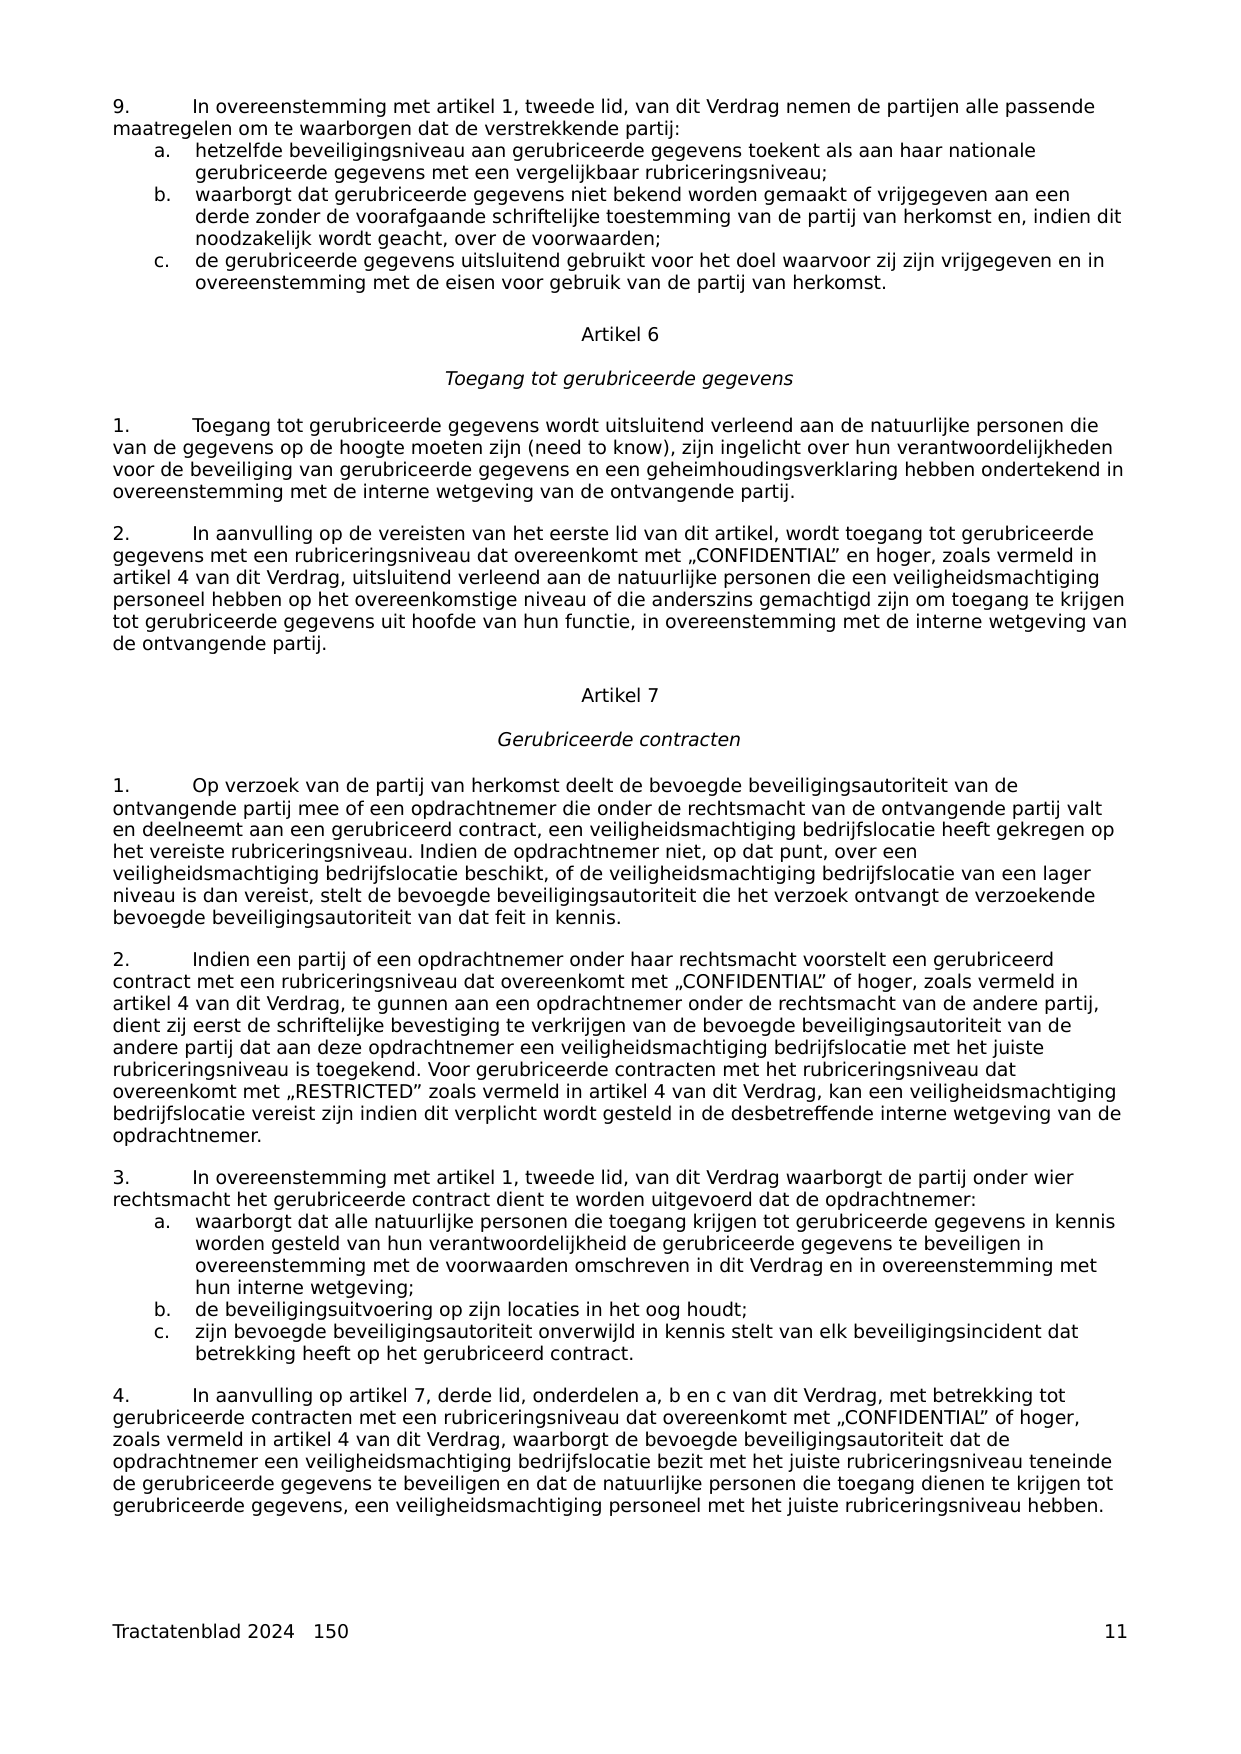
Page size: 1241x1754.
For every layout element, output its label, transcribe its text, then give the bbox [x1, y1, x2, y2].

text 1. Op verzoek van de partij van herkomst deelt de bevoegde beveiligingsautoriteit van de ontvangende partij mee of een opdrachtnemer die onder de rechtsmacht van de ontvangende partij valt en deelneemt aan een gerubriceerd contract, een veiligheidsmachtiging bedrijfslocatie heeft gekregen op het vereiste rubriceringsniveau. Indien de opdrachtnemer niet, op dat punt, over een veiligheidsmachtiging bedrijfslocatie beschikt, of de veiligheidsmachtiging bedrijfslocatie van een lager niveau is dan vereist, stelt de bevoegde beveiligingsautoriteit die het verzoek ontvangt de verzoekende bevoegde beveiligingsautoriteit van dat feit in kennis. [112, 775, 1128, 929]
text 2. In aanvulling op de vereisten van het eerste lid van dit artikel, wordt toegang tot gerubriceerde gegevens met een rubriceringsniveau dat overeenkomt met „CONFIDENTIAL” en hoger, zoals vermeld in artikel 4 van dit Verdrag, uitsluitend verleend aan de natuurlijke personen die een veiligheidsmachtiging personeel hebben op het overeenkomstige niveau of die anderszins gemachtigd zijn om toegang te krijgen tot gerubriceerde gegevens uit hoofde van hun functie, in overeenstemming met de interne wetgeving van de ontvangende partij. [112, 523, 1128, 654]
text b. de beveiligingsuitvoering op zijn locaties in het oog houdt; [153, 1299, 1128, 1321]
text 4. In aanvulling op artikel 7, derde lid, onderdelen a, b en c van dit Verdrag, met betrekking tot gerubriceerde contracten met een rubriceringsniveau dat overeenkomt met „CONFIDENTIAL” of hoger, zoals vermeld in artikel 4 van dit Verdrag, waarborgt de bevoegde beveiligingsautoriteit dat de opdrachtnemer een veiligheidsmachtiging bedrijfslocatie bezit met het juiste rubriceringsniveau teneinde de gerubriceerde gegevens te beveiligen en dat de natuurlijke personen die toegang dienen te krijgen tot gerubriceerde gegevens, een veiligheidsmachtiging personeel met het juiste rubriceringsniveau hebben. [112, 1385, 1128, 1517]
text a. waarborgt dat alle natuurlijke personen die toegang krijgen tot gerubriceerde gegevens in kennis worden gesteld van hun verantwoordelijkheid de gerubriceerde gegevens te beveiligen in overeenstemming met de voorwaarden omschreven in dit Verdrag en in overeenstemming met hun interne wetgeving; [153, 1211, 1128, 1299]
text 3. In overeenstemming met artikel 1, tweede lid, van dit Verdrag waarborgt de partij onder wier rechtsmacht het gerubriceerde contract dient te worden uitgevoerd dat de opdrachtnemer: [112, 1167, 1128, 1211]
text a. hetzelfde beveiligingsniveau aan gerubriceerde gegevens toekent als aan haar nationale gerubriceerde gegevens met een vergelijkbaar rubriceringsniveau; [153, 140, 1128, 184]
text c. zijn bevoegde beveiligingsautoriteit onverwijld in kennis stelt van elk beveiligingsincident dat betrekking heeft op het gerubriceerd contract. [153, 1321, 1128, 1365]
text c. de gerubriceerde gegevens uitsluitend gebruikt voor het doel waarvoor zij zijn vrijgegeven en in overeenstemming met de eisen voor gebruik van de partij van herkomst. [153, 250, 1128, 294]
text 9. In overeenstemming met artikel 1, tweede lid, van dit Verdrag nemen de partijen alle passende maatregelen om te waarborgen dat de verstrekkende partij: [112, 96, 1128, 140]
subtitle Artikel 7 Gerubriceerde contracten [112, 684, 1128, 750]
text b. waarborgt dat gerubriceerde gegevens niet bekend worden gemaakt of vrijgegeven aan een derde zonder de voorafgaande schriftelijke toestemming van de partij van herkomst en, indien dit noodzakelijk wordt geacht, over de voorwaarden; [153, 184, 1128, 250]
subtitle Artikel 6 Toegang tot gerubriceerde gegevens [112, 324, 1128, 390]
text 2. Indien een partij of een opdrachtnemer onder haar rechtsmacht voorstelt een gerubriceerd contract met een rubriceringsniveau dat overeenkomt met „CONFIDENTIAL” of hoger, zoals vermeld in artikel 4 van dit Verdrag, te gunnen aan een opdrachtnemer onder de rechtsmacht van de andere partij, dient zij eerst de schriftelijke bevestiging te verkrijgen van de bevoegde beveiligingsautoriteit van de andere partij dat aan deze opdrachtnemer een veiligheidsmachtiging bedrijfslocatie met het juiste rubriceringsniveau is toegekend. Voor gerubriceerde contracten met het rubriceringsniveau dat overeenkomt met „RESTRICTED” zoals vermeld in artikel 4 van dit Verdrag, kan een veiligheidsmachtiging bedrijfslocatie vereist zijn indien dit verplicht wordt gesteld in de desbetreffende interne wetgeving van de opdrachtnemer. [112, 949, 1128, 1147]
text 1. Toegang tot gerubriceerde gegevens wordt uitsluitend verleend aan de natuurlijke personen die van de gegevens op de hoogte moeten zijn (need to know), zijn ingelicht over hun verantwoordelijkheden voor de beveiliging van gerubriceerde gegevens en een geheimhoudingsverklaring hebben ondertekend in overeenstemming met de interne wetgeving van de ontvangende partij. [112, 415, 1128, 503]
